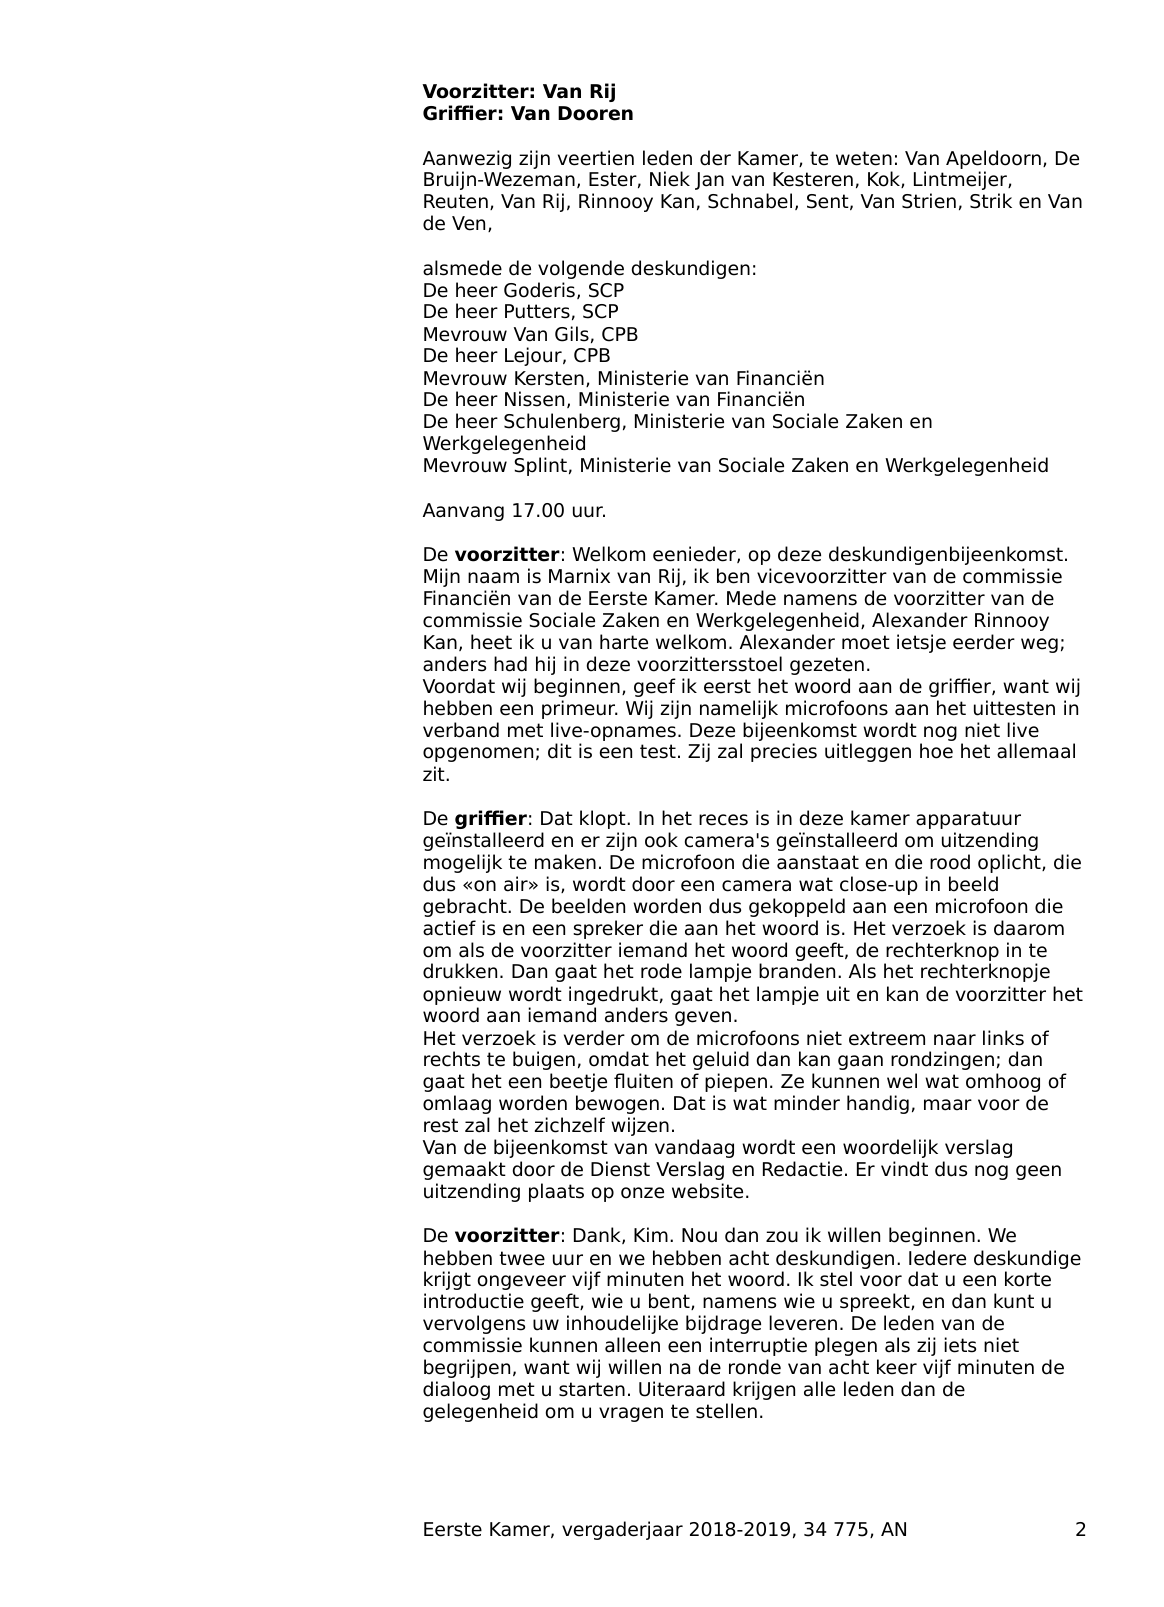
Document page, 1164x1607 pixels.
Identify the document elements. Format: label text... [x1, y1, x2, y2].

text Van de bijeenkomst van vandaag wordt een woordelijk verslag gemaakt door de Dienst Verslag en Redactie. Er vindt dus nog geen uitzending plaats op onze website. [422, 1137, 1087, 1203]
text Voorzitter: Van Rij [422, 81, 1087, 103]
text Voordat wij beginnen, geef ik eerst het woord aan de griffier, want wij hebben een primeur. Wij zijn namelijk microfoons aan het uittesten in verband met live-opnames. Deze bijeenkomst wordt nog niet live opgenomen; dit is een test. Zij zal precies uitleggen hoe het allemaal zit. [422, 676, 1087, 785]
text De heer Putters, SCP [422, 301, 1087, 323]
text De heer Schulenberg, Ministerie van Sociale Zaken en Werkgelegenheid [422, 411, 1087, 455]
text alsmede de volgende deskundigen: [422, 257, 1087, 279]
text Het verzoek is verder om de microfoons niet extreem naar links of rechts te buigen, omdat het geluid dan kan gaan rondzingen; dan gaat het een beetje fluiten of piepen. Ze kunnen wel wat omhoog of omlaag worden bewogen. Dat is wat minder handig, maar voor de rest zal het zichzelf wijzen. [422, 1027, 1087, 1137]
text Aanwezig zijn veertien leden der Kamer, te weten: Van Apeldoorn, De Bruijn-Wezeman, Ester, Niek Jan van Kesteren, Kok, Lintmeijer, Reuten, Van Rij, Rinnooy Kan, Schnabel, Sent, Van Strien, Strik en Van de Ven, [422, 147, 1087, 235]
text De griffier: Dat klopt. In het reces is in deze kamer apparatuur geïnstalleerd en er zijn ook camera's geïnstalleerd om uitzending mogelijk te maken. De microfoon die aanstaat en die rood oplicht, die dus «on air» is, wordt door een camera wat close-up in beeld gebracht. De beelden worden dus gekoppeld aan een microfoon die actief is en een spreker die aan het woord is. Het verzoek is daarom om als de voorzitter iemand het woord geeft, de rechterknop in te drukken. Dan gaat het rode lampje branden. Als het rechterknopje opnieuw wordt ingedrukt, gaat het lampje uit en kan de voorzitter het woord aan iemand anders geven. [422, 808, 1087, 1027]
text De voorzitter: Dank, Kim. Nou dan zou ik willen beginnen. We hebben twee uur en we hebben acht deskundigen. Iedere deskundige krijgt ongeveer vijf minuten het woord. Ik stel voor dat u een korte introductie geeft, wie u bent, namens wie u spreekt, en dan kunt u vervolgens uw inhoudelijke bijdrage leveren. De leden van de commissie kunnen alleen een interruptie plegen als zij iets niet begrijpen, want wij willen na de ronde van acht keer vijf minuten de dialoog met u starten. Uiteraard krijgen alle leden dan de gelegenheid om u vragen te stellen. [422, 1225, 1087, 1423]
text De voorzitter: Welkom eenieder, op deze deskundigenbijeenkomst. Mijn naam is Marnix van Rij, ik ben vicevoorzitter van de commissie Financiën van de Eerste Kamer. Mede namens de voorzitter van de commissie Sociale Zaken en Werkgelegenheid, Alexander Rinnooy Kan, heet ik u van harte welkom. Alexander moet ietsje eerder weg; anders had hij in deze voorzittersstoel gezeten. [422, 544, 1087, 676]
text Griffier: Van Dooren [422, 103, 1087, 125]
text De heer Goderis, SCP [422, 279, 1087, 301]
text Mevrouw Kersten, Ministerie van Financiën [422, 367, 1087, 389]
text Mevrouw Van Gils, CPB [422, 323, 1087, 345]
text Mevrouw Splint, Ministerie van Sociale Zaken en Werkgelegenheid [422, 455, 1087, 477]
text De heer Nissen, Ministerie van Financiën [422, 389, 1087, 411]
text De heer Lejour, CPB [422, 345, 1087, 367]
text Aanvang 17.00 uur. [422, 499, 1087, 521]
